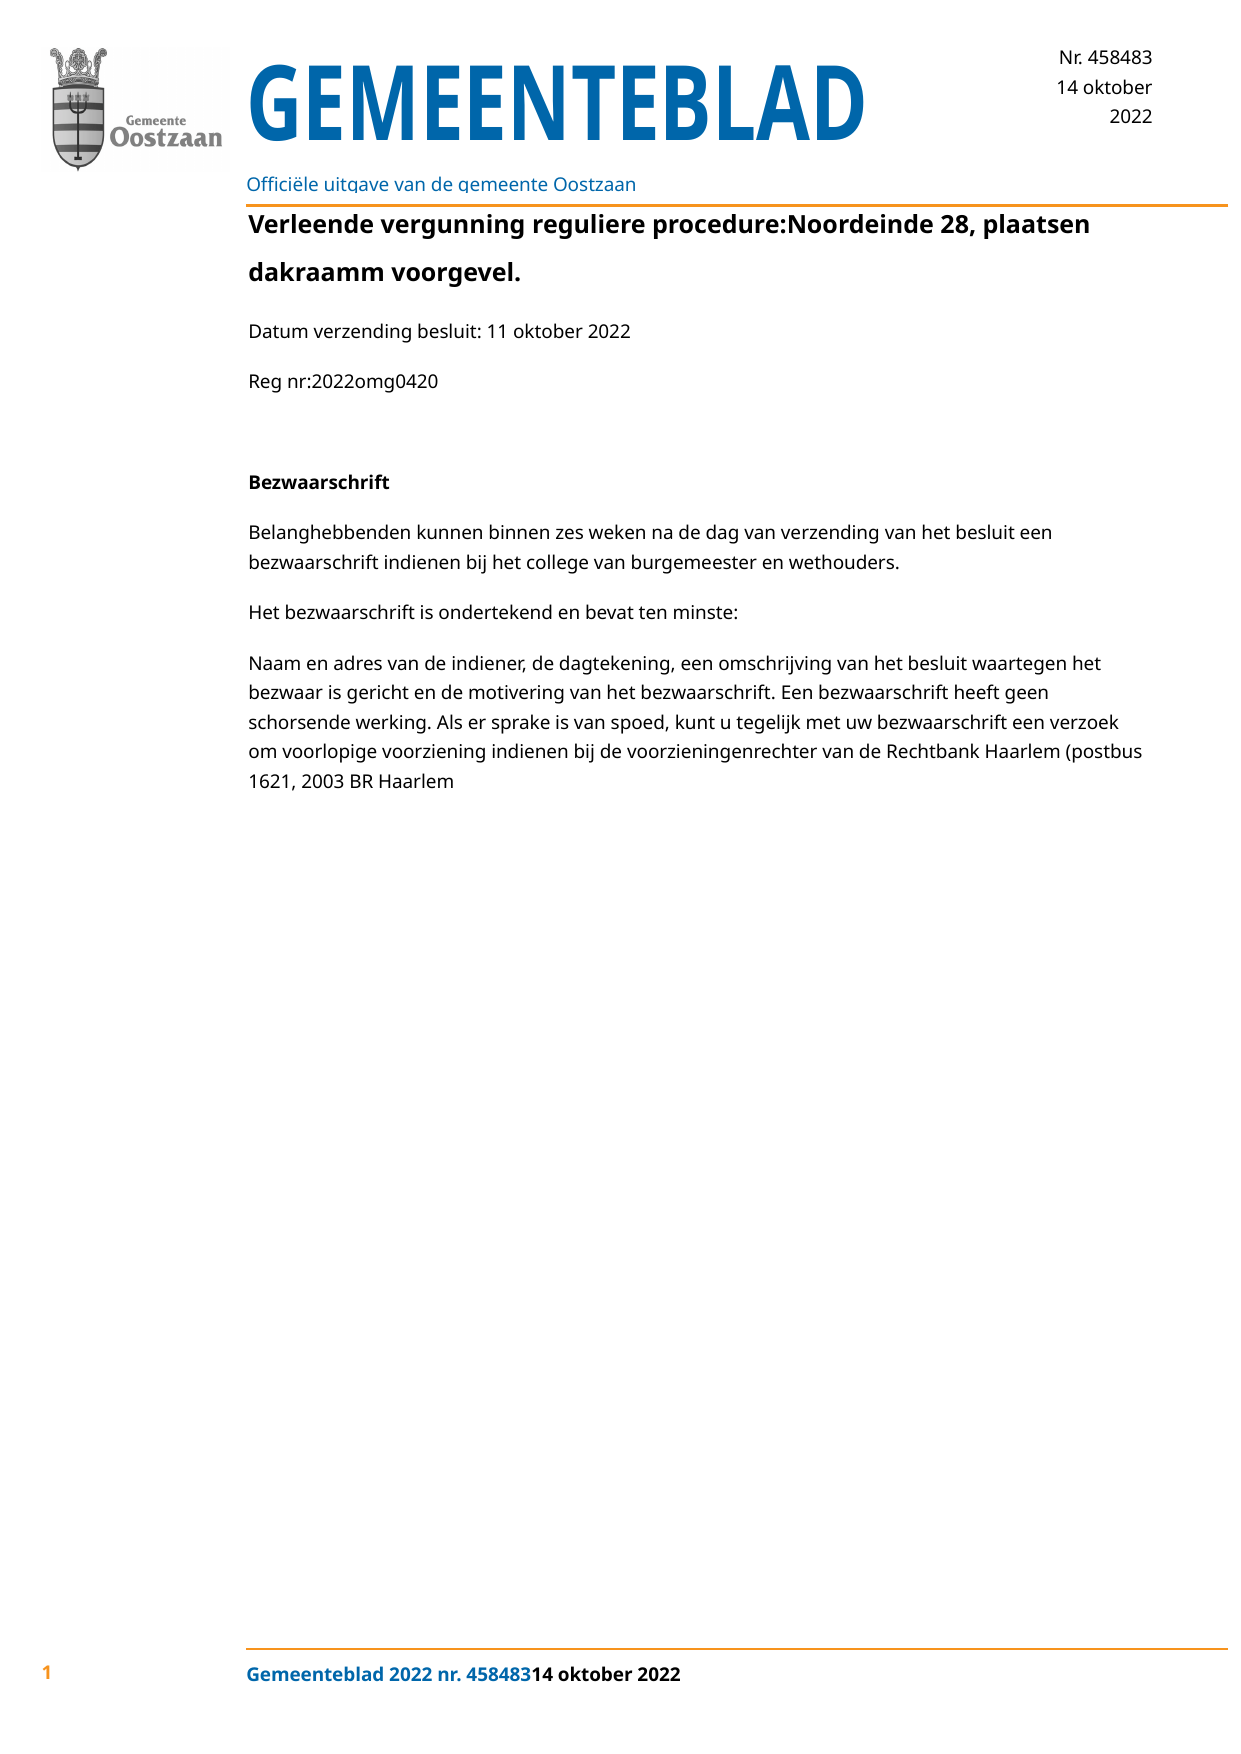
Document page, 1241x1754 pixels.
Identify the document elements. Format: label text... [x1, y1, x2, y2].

picture [41, 47, 231, 172]
text Verleende vergunning reguliere procedure:Noordeinde 28, plaatsen dakraamm voorgevel. [248, 207, 1152, 288]
text Datum verzending besluit: 11 oktober 2022 [248, 318, 1152, 344]
text Belanghebbenden kunnen binnen zes weken na de dag van verzending van het besluit een bezwaarschrift indienen bij het college van burgemeester en wethouders. [248, 519, 1152, 575]
text Het bezwaarschrift is ondertekend en bevat ten minste: [248, 599, 1152, 625]
text Bezwaarschrift [248, 469, 1152, 495]
text Reg nr:2022omg0420 [248, 368, 1152, 394]
text Naam en adres van de indiener, de dagtekening, een omschrijving van het besluit waartegen het bezwaar is gericht en de motivering van het bezwaarschrift. Een bezwaarschrift heeft geen schorsende werking. Als er sprake is van spoed, kunt u tegelijk met uw bezwaarschrift een verzoek om voorlopige voorziening indienen bij de voorzieningenrechter van de Rechtbank Haarlem (postbus 1621, 2003 BR Haarlem [248, 650, 1152, 794]
